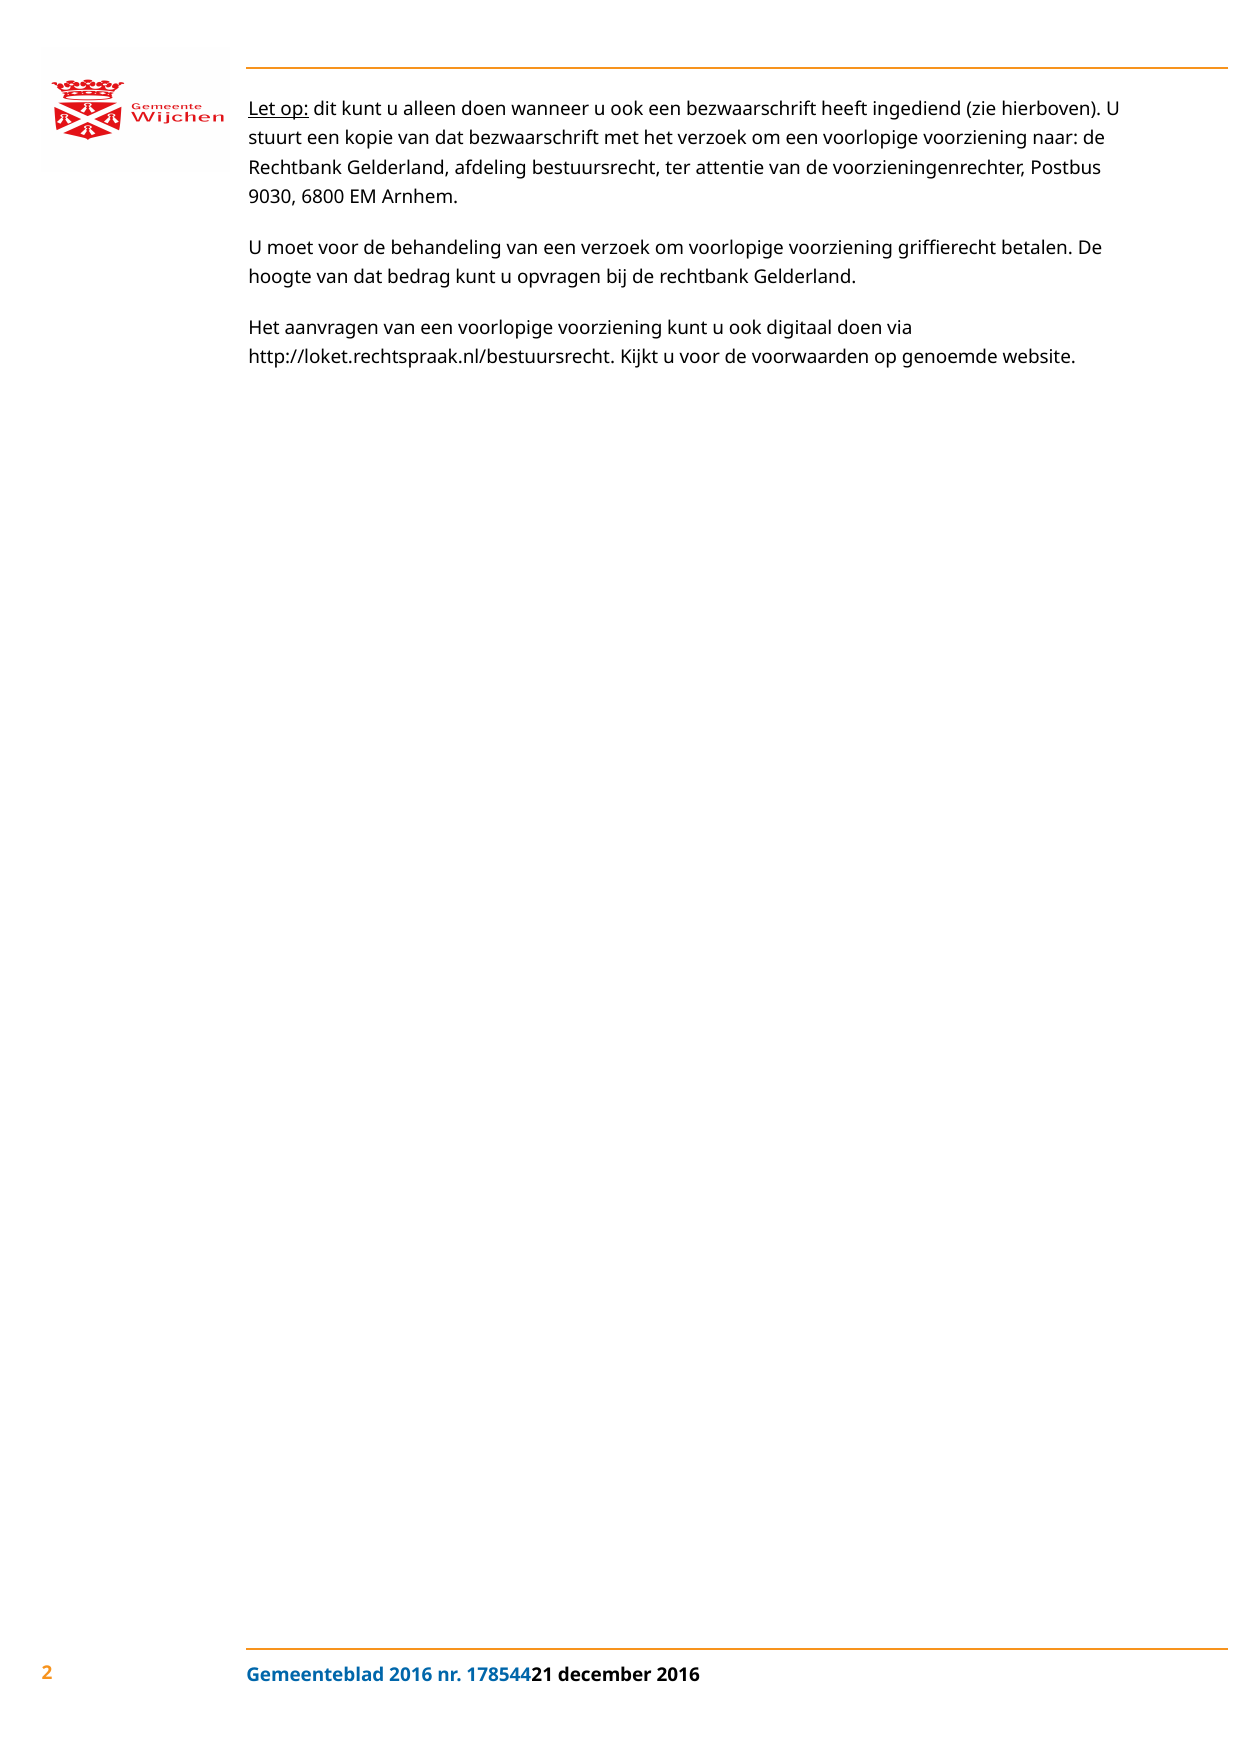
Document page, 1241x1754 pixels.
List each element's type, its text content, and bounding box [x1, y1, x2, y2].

picture [41, 47, 231, 172]
text Het aanvragen van een voorlopige voorziening kunt u ook digitaal doen via http://loket.rechtspraak.nl/bestuursrecht. Kijkt u voor de voorwaarden op genoemde website. [248, 314, 1152, 369]
text Let op: dit kunt u alleen doen wanneer u ook een bezwaarschrift heeft ingediend (zie hierboven). U stuurt een kopie van dat bezwaarschrift met het verzoek om een voorlopige voorziening naar: de Rechtbank Gelderland, afdeling bestuursrecht, ter attentie van de voorzieningenrechter, Postbus 9030, 6800 EM Arnhem. [248, 95, 1152, 209]
text U moet voor de behandeling van een verzoek om voorlopige voorziening griffierecht betalen. De hoogte van dat bedrag kunt u opvragen bij de rechtbank Gelderland. [248, 234, 1152, 289]
